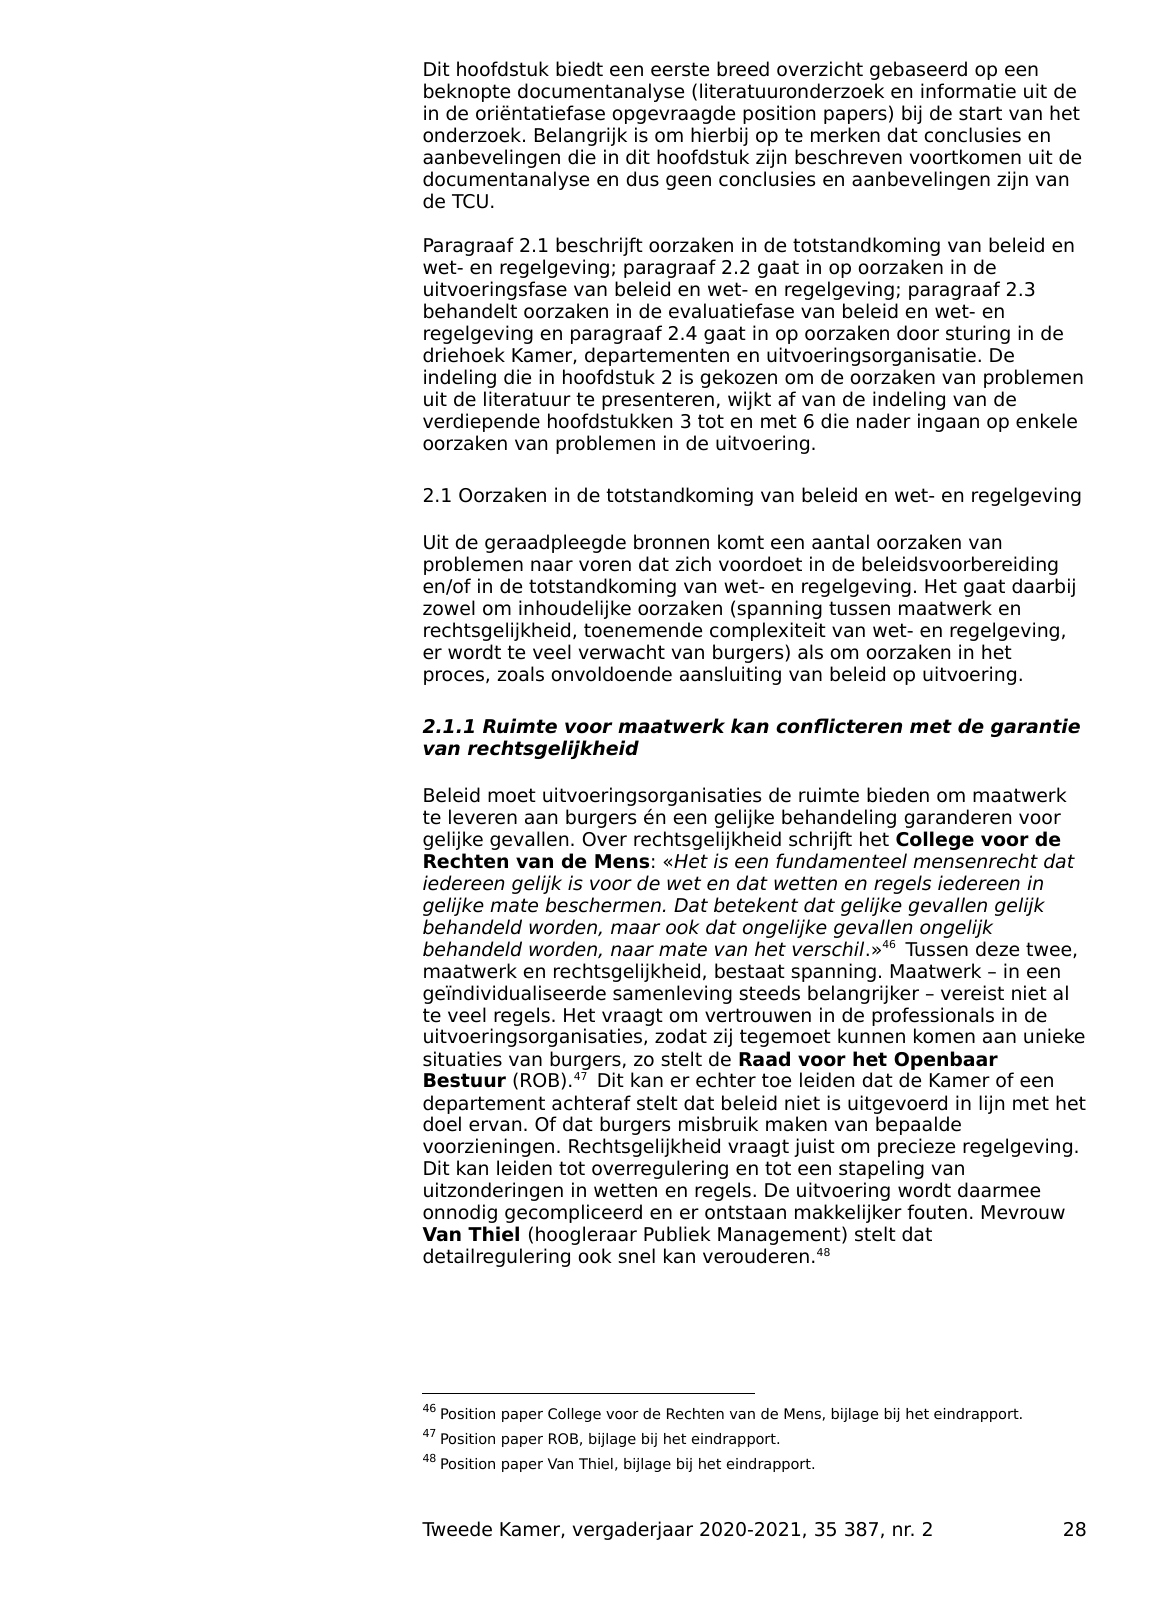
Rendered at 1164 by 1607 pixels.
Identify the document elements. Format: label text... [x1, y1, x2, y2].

text Beleid moet uitvoeringsorganisaties de ruimte bieden om maatwerk te leveren aan burgers én een gelijke behandeling garanderen voor gelijke gevallen. Over rechtsgelijkheid schrijft het College voor de Rechten van de Mens: «Het is een fundamenteel mensenrecht dat iedereen gelijk is voor de wet en dat wetten en regels iedereen in gelijke mate beschermen. Dat betekent dat gelijke gevallen gelijk behandeld worden, maar ook dat ongelijke gevallen ongelijk behandeld worden, naar mate van het verschil.» Tussen deze twee, maatwerk en rechtsgelijkheid, bestaat spanning. Maatwerk – in een geïndividualiseerde samenleving steeds belangrijker – vereist niet al te veel regels. Het vraagt om vertrouwen in de professionals in de uitvoeringsorganisaties, zodat zij tegemoet kunnen komen aan unieke situaties van burgers, zo stelt de Raad voor het Openbaar Bestuur (ROB). Dit kan er echter toe leiden dat de Kamer of een departement achteraf stelt dat beleid niet is uitgevoerd in lijn met het doel ervan. Of dat burgers misbruik maken van bepaalde voorzieningen. Rechtsgelijkheid vraagt juist om precieze regelgeving. Dit kan leiden tot overregulering en tot een stapeling van uitzonderingen in wetten en regels. De uitvoering wordt daarmee onnodig gecompliceerd en er ontstaan makkelijker fouten. Mevrouw Van Thiel (hoogleraar Publiek Management) stelt dat detailregulering ook snel kan verouderen. [422, 785, 1087, 1268]
text Position paper College voor de Rechten van de Mens, bijlage bij het eindrapport. [422, 1402, 1087, 1424]
text Position paper Van Thiel, bijlage bij het eindrapport. [422, 1452, 1087, 1474]
text Position paper ROB, bijlage bij het eindrapport. [422, 1427, 1087, 1449]
subtitle 2.1 Oorzaken in de totstandkoming van beleid en wet- en regelgeving [422, 485, 1087, 507]
text Dit hoofdstuk biedt een eerste breed overzicht gebaseerd op een beknopte documentanalyse (literatuuronderzoek en informatie uit de in de oriëntatiefase opgevraagde position papers) bij de start van het onderzoek. Belangrijk is om hierbij op te merken dat conclusies en aanbevelingen die in dit hoofdstuk zijn beschreven voortkomen uit de documentanalyse en dus geen conclusies en aanbevelingen zijn van de TCU. [422, 59, 1087, 213]
text Uit de geraadpleegde bronnen komt een aantal oorzaken van problemen naar voren dat zich voordoet in de beleidsvoorbereiding en/of in de totstandkoming van wet- en regelgeving. Het gaat daarbij zowel om inhoudelijke oorzaken (spanning tussen maatwerk en rechtsgelijkheid, toenemende complexiteit van wet- en regelgeving, er wordt te veel verwacht van burgers) als om oorzaken in het proces, zoals onvoldoende aansluiting van beleid op uitvoering. [422, 532, 1087, 686]
subtitle 2.1.1 Ruimte voor maatwerk kan conflicteren met de garantie van rechtsgelijkheid [422, 716, 1087, 760]
text Paragraaf 2.1 beschrijft oorzaken in de totstandkoming van beleid en wet- en regelgeving; paragraaf 2.2 gaat in op oorzaken in de uitvoeringsfase van beleid en wet- en regelgeving; paragraaf 2.3 behandelt oorzaken in de evaluatiefase van beleid en wet- en regelgeving en paragraaf 2.4 gaat in op oorzaken door sturing in de driehoek Kamer, departementen en uitvoeringsorganisatie. De indeling die in hoofdstuk 2 is gekozen om de oorzaken van problemen uit de literatuur te presenteren, wijkt af van de indeling van de verdiepende hoofdstukken 3 tot en met 6 die nader ingaan op enkele oorzaken van problemen in de uitvoering. [422, 235, 1087, 455]
